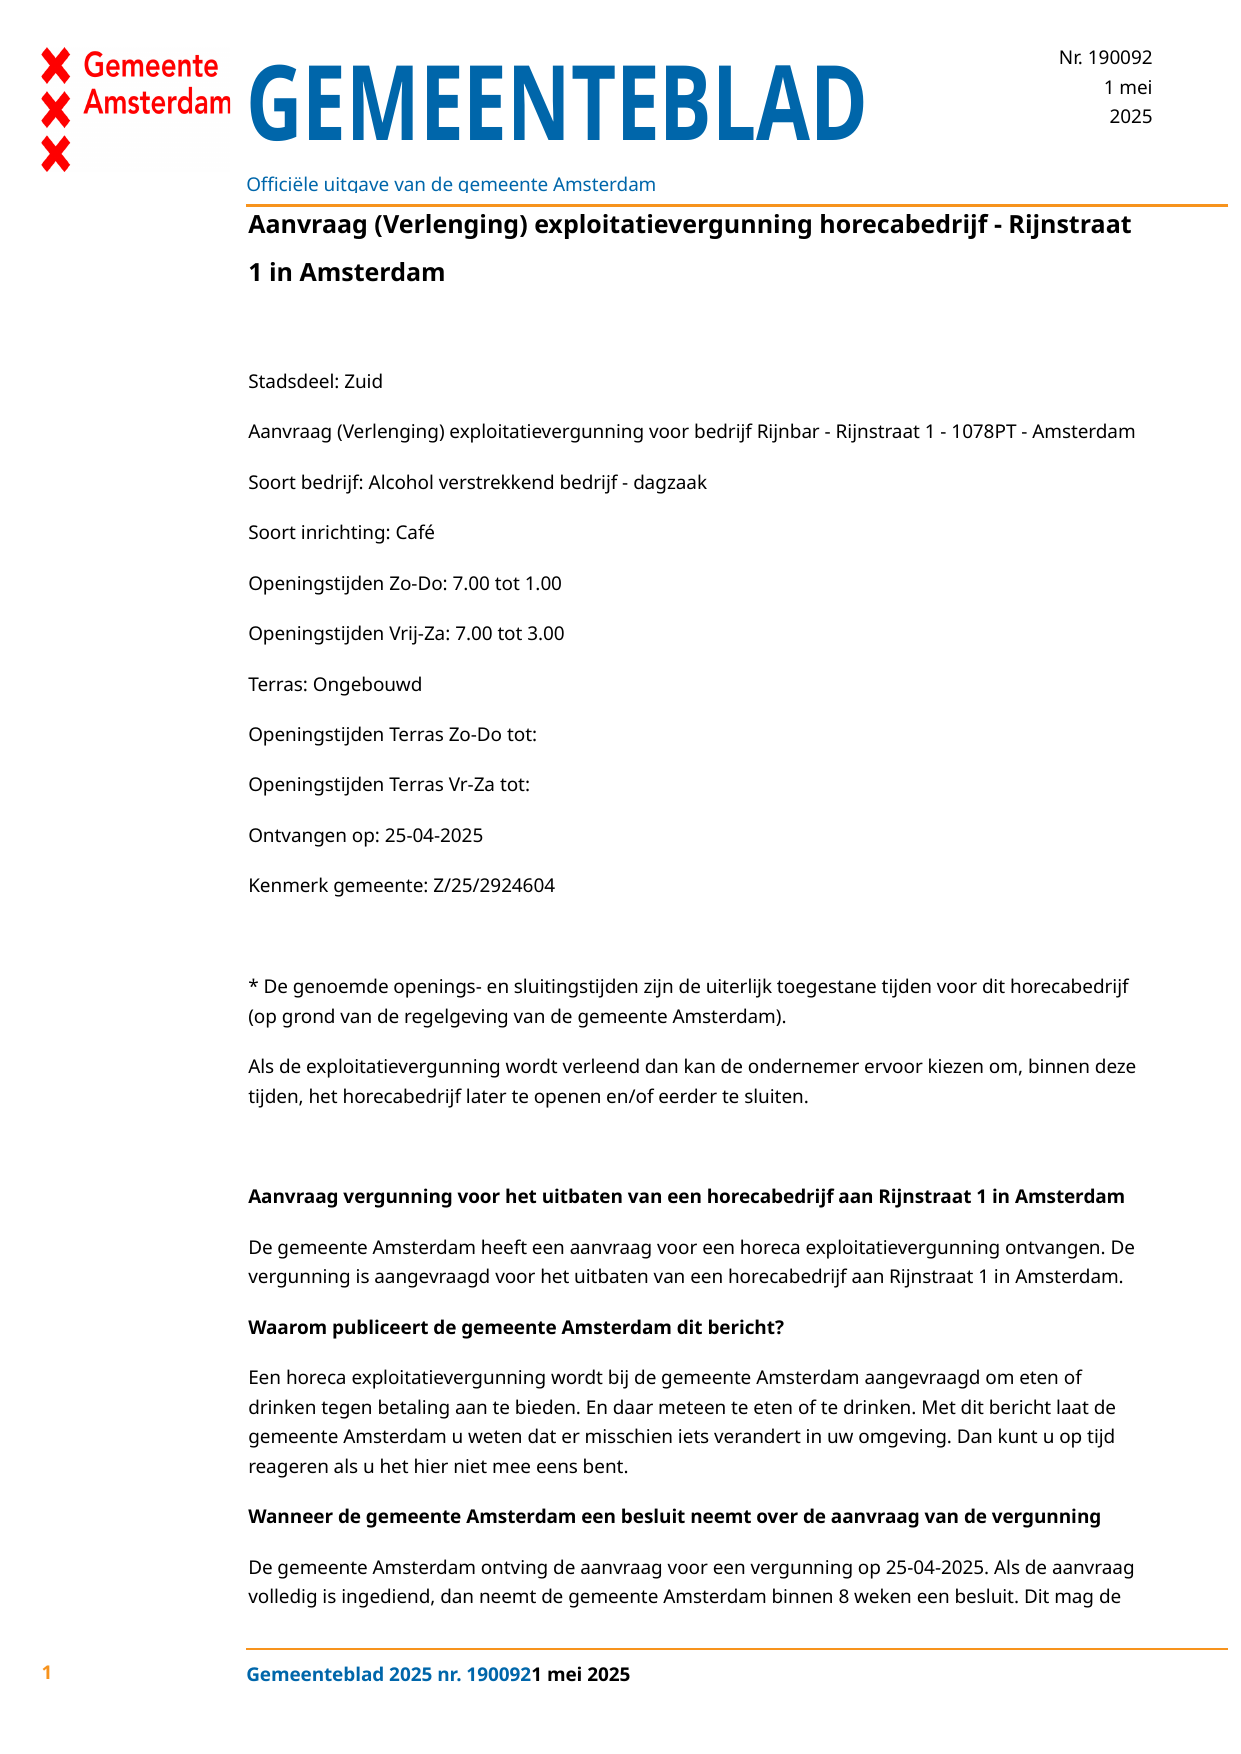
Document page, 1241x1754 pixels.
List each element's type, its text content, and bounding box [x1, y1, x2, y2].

text De gemeente Amsterdam heeft een aanvraag voor een horeca exploitatievergunning ontvangen. De vergunning is aangevraagd voor het uitbaten van een horecabedrijf aan Rijnstraat 1 in Amsterdam. [248, 1234, 1152, 1289]
text Aanvraag (Verlenging) exploitatievergunning voor bedrijf Rijnbar - Rijnstraat 1 - 1078PT - Amsterdam [248, 419, 1152, 444]
text Openingstijden Vrij-Za: 7.00 tot 3.00 [248, 620, 1152, 646]
text Aanvraag (Verlenging) exploitatievergunning horecabedrijf - Rijnstraat 1 in Amsterdam [248, 207, 1152, 288]
text Een horeca exploitatievergunning wordt bij de gemeente Amsterdam aangevraagd om eten of drinken tegen betaling aan te bieden. En daar meteen te eten of te drinken. Met dit bericht laat de gemeente Amsterdam u weten dat er misschien iets verandert in uw omgeving. Dan kunt u op tijd reageren als u het hier niet mee eens bent. [248, 1364, 1152, 1479]
text Stadsdeel: Zuid [248, 368, 1152, 394]
text Openingstijden Zo-Do: 7.00 tot 1.00 [248, 570, 1152, 596]
text Ontvangen op: 25-04-2025 [248, 822, 1152, 848]
text Wanneer de gemeente Amsterdam een besluit neemt over de aanvraag van de vergunning [248, 1504, 1152, 1529]
text Terras: Ongebouwd [248, 671, 1152, 697]
text Kenmerk gemeente: Z/25/2924604 [248, 872, 1152, 898]
text Openingstijden Terras Zo-Do tot: [248, 721, 1152, 747]
text Als de exploitatievergunning wordt verleend dan kan de ondernemer ervoor kiezen om, binnen deze tijden, het horecabedrijf later te openen en/of eerder te sluiten. [248, 1053, 1152, 1109]
text Soort inrichting: Café [248, 519, 1152, 545]
text De gemeente Amsterdam ontving de aanvraag voor een vergunning op 25-04-2025. Als de aanvraag volledig is ingediend, dan neemt de gemeente Amsterdam binnen 8 weken een besluit. Dit mag de [248, 1554, 1152, 1609]
text Openingstijden Terras Vr-Za tot: [248, 772, 1152, 797]
picture [41, 47, 231, 172]
text * De genoemde openings- en sluitingstijden zijn de uiterlijk toegestane tijden voor dit horecabedrijf (op grond van de regelgeving van de gemeente Amsterdam). [248, 973, 1152, 1029]
text Waarom publiceert de gemeente Amsterdam dit bericht? [248, 1314, 1152, 1340]
text Aanvraag vergunning voor het uitbaten van een horecabedrijf aan Rijnstraat 1 in Amsterdam [248, 1184, 1152, 1209]
text Soort bedrijf: Alcohol verstrekkend bedrijf - dagzaak [248, 469, 1152, 495]
